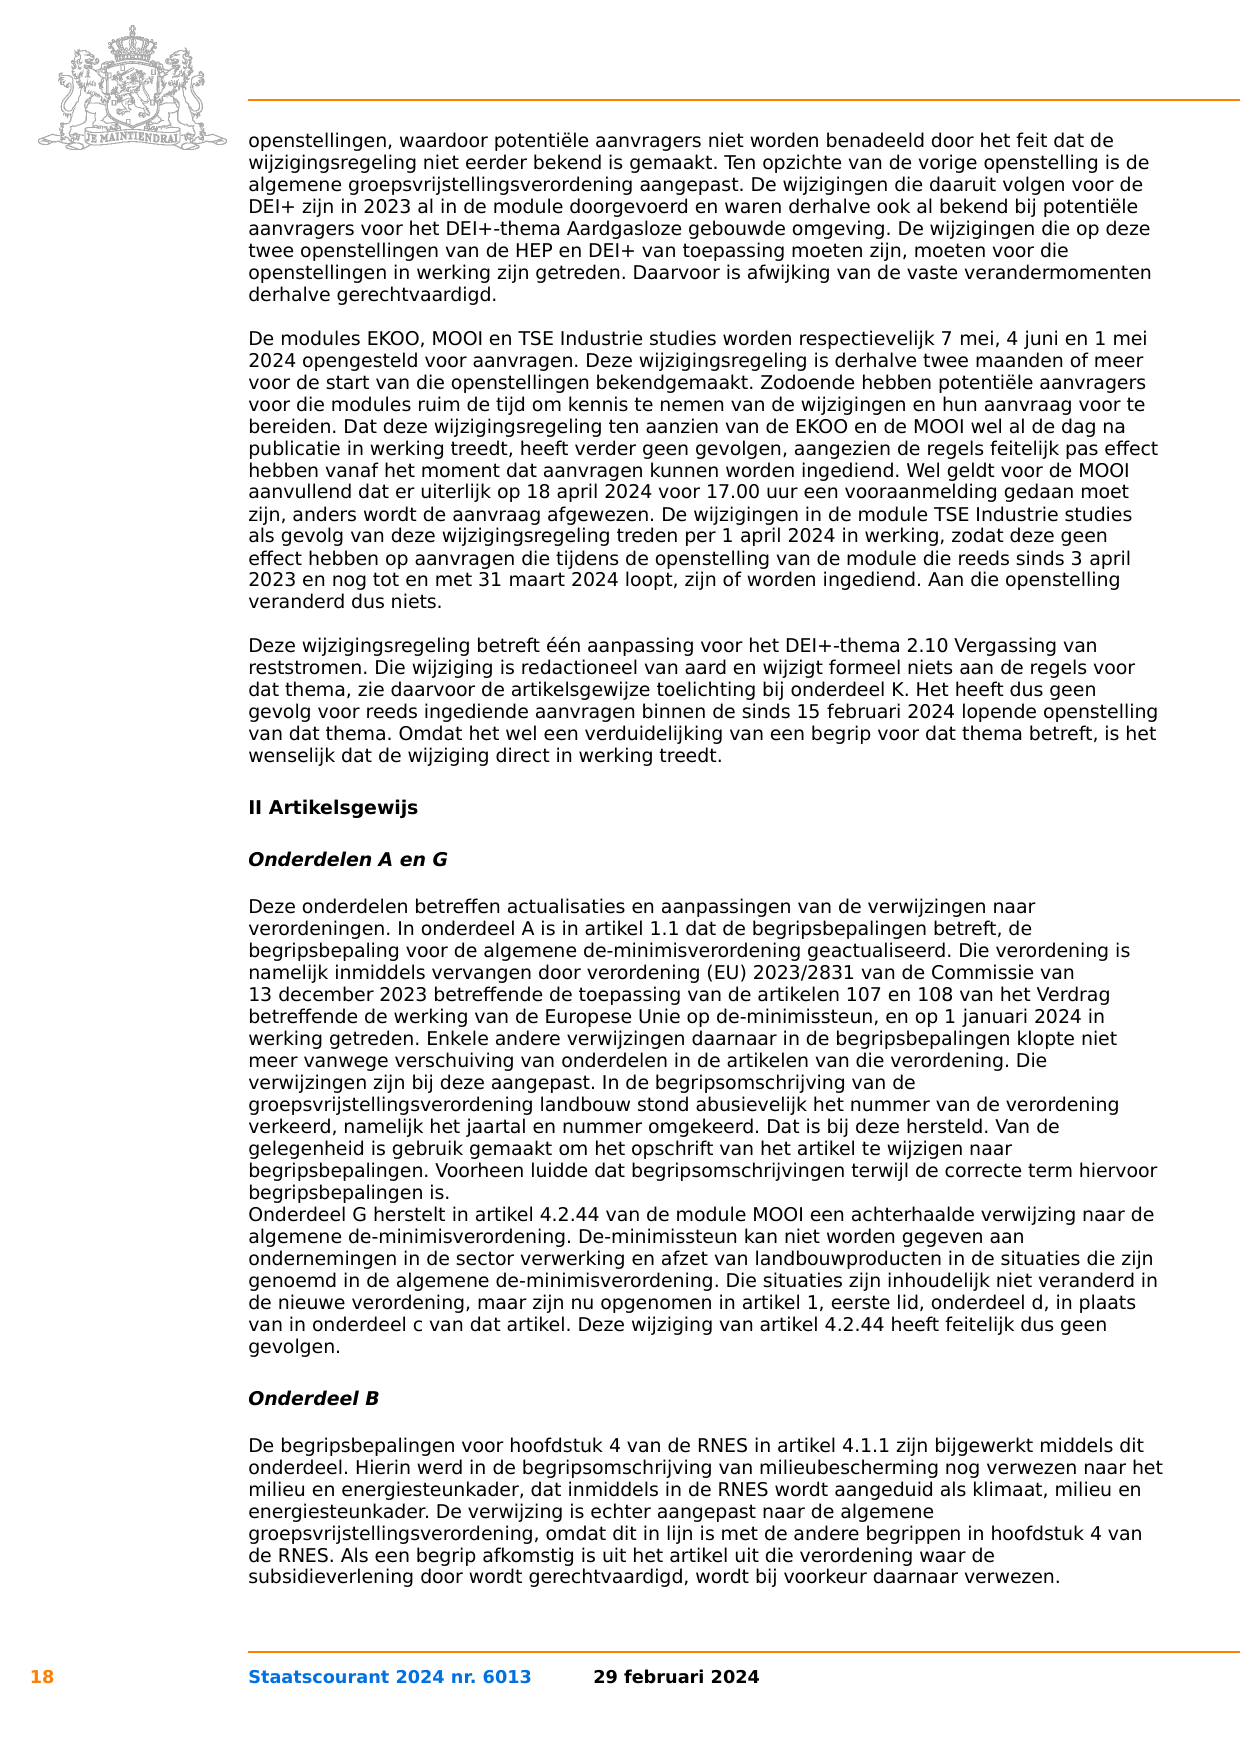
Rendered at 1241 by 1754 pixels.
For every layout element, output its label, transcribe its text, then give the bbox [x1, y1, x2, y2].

text Onderdeel G herstelt in artikel 4.2.44 van de module MOOI een achterhaalde verwijzing naar de algemene de-minimisverordening. De-minimissteun kan niet worden gegeven aan ondernemingen in de sector verwerking en afzet van landbouwproducten in de situaties die zijn genoemd in de algemene de-minimisverordening. Die situaties zijn inhoudelijk niet veranderd in de nieuwe verordening, maar zijn nu opgenomen in artikel 1, eerste lid, onderdeel d, in plaats van in onderdeel c van dat artikel. Deze wijziging van artikel 4.2.44 heeft feitelijk dus geen gevolgen. [248, 1204, 1163, 1358]
text Deze onderdelen betreffen actualisaties en aanpassingen van de verwijzingen naar verordeningen. In onderdeel A is in artikel 1.1 dat de begripsbepalingen betreft, de begripsbepaling voor de algemene de-minimisverordening geactualiseerd. Die verordening is namelijk inmiddels vervangen door verordening (EU) 2023/2831 van de Commissie van 13 december 2023 betreffende de toepassing van de artikelen 107 en 108 van het Verdrag betreffende de werking van de Europese Unie op de-minimissteun, en op 1 januari 2024 in werking getreden. Enkele andere verwijzingen daarnaar in de begripsbepalingen klopte niet meer vanwege verschuiving van onderdelen in de artikelen van die verordening. Die verwijzingen zijn bij deze aangepast. In de begripsomschrijving van de groepsvrijstellingsverordening landbouw stond abusievelijk het nummer van de verordening verkeerd, namelijk het jaartal en nummer omgekeerd. Dat is bij deze hersteld. Van de gelegenheid is gebruik gemaakt om het opschrift van het artikel te wijzigen naar begripsbepalingen. Voorheen luidde dat begripsomschrijvingen terwijl de correcte term hiervoor begripsbepalingen is. [248, 896, 1163, 1204]
text De begripsbepalingen voor hoofdstuk 4 van de RNES in artikel 4.1.1 zijn bijgewerkt middels dit onderdeel. Hierin werd in de begripsomschrijving van milieubescherming nog verwezen naar het milieu en energiesteunkader, dat inmiddels in de RNES wordt aangeduid als klimaat, milieu en energiesteunkader. De verwijzing is echter aangepast naar de algemene groepsvrijstellingsverordening, omdat dit in lijn is met de andere begrippen in hoofdstuk 4 van de RNES. Als een begrip afkomstig is uit het artikel uit die verordening waar de subsidieverlening door wordt gerechtvaardigd, wordt bij voorkeur daarnaar verwezen. [248, 1434, 1163, 1588]
subtitle II Artikelsgewijs [248, 797, 1163, 819]
picture [38, 25, 227, 150]
text openstellingen, waardoor potentiële aanvragers niet worden benadeeld door het feit dat de wijzigingsregeling niet eerder bekend is gemaakt. Ten opzichte van de vorige openstelling is de algemene groepsvrijstellingsverordening aangepast. De wijzigingen die daaruit volgen voor de DEI+ zijn in 2023 al in de module doorgevoerd en waren derhalve ook al bekend bij potentiële aanvragers voor het DEI+-thema Aardgasloze gebouwde omgeving. De wijzigingen die op deze twee openstellingen van de HEP en DEI+ van toepassing moeten zijn, moeten voor die openstellingen in werking zijn getreden. Daarvoor is afwijking van de vaste verandermomenten derhalve gerechtvaardigd. [248, 130, 1163, 306]
subtitle Onderdelen A en G [248, 849, 1163, 871]
subtitle Onderdeel B [248, 1388, 1163, 1409]
text Deze wijzigingsregeling betreft één aanpassing voor het DEI+-thema 2.10 Vergassing van reststromen. Die wijziging is redactioneel van aard en wijzigt formeel niets aan de regels voor dat thema, zie daarvoor de artikelsgewijze toelichting bij onderdeel K. Het heeft dus geen gevolg voor reeds ingediende aanvragen binnen de sinds 15 februari 2024 lopende openstelling van dat thema. Omdat het wel een verduidelijking van een begrip voor dat thema betreft, is het wenselijk dat de wijziging direct in werking treedt. [248, 635, 1163, 767]
text De modules EKOO, MOOI en TSE Industrie studies worden respectievelijk 7 mei, 4 juni en 1 mei 2024 opengesteld voor aanvragen. Deze wijzigingsregeling is derhalve twee maanden of meer voor de start van die openstellingen bekendgemaakt. Zodoende hebben potentiële aanvragers voor die modules ruim de tijd om kennis te nemen van de wijzigingen en hun aanvraag voor te bereiden. Dat deze wijzigingsregeling ten aanzien van de EKOO en de MOOI wel al de dag na publicatie in werking treedt, heeft verder geen gevolgen, aangezien de regels feitelijk pas effect hebben vanaf het moment dat aanvragen kunnen worden ingediend. Wel geldt voor de MOOI aanvullend dat er uiterlijk op 18 april 2024 voor 17.00 uur een vooraanmelding gedaan moet zijn, anders wordt de aanvraag afgewezen. De wijzigingen in de module TSE Industrie studies als gevolg van deze wijzigingsregeling treden per 1 april 2024 in werking, zodat deze geen effect hebben op aanvragen die tijdens de openstelling van de module die reeds sinds 3 april 2023 en nog tot en met 31 maart 2024 loopt, zijn of worden ingediend. Aan die openstelling veranderd dus niets. [248, 328, 1163, 613]
